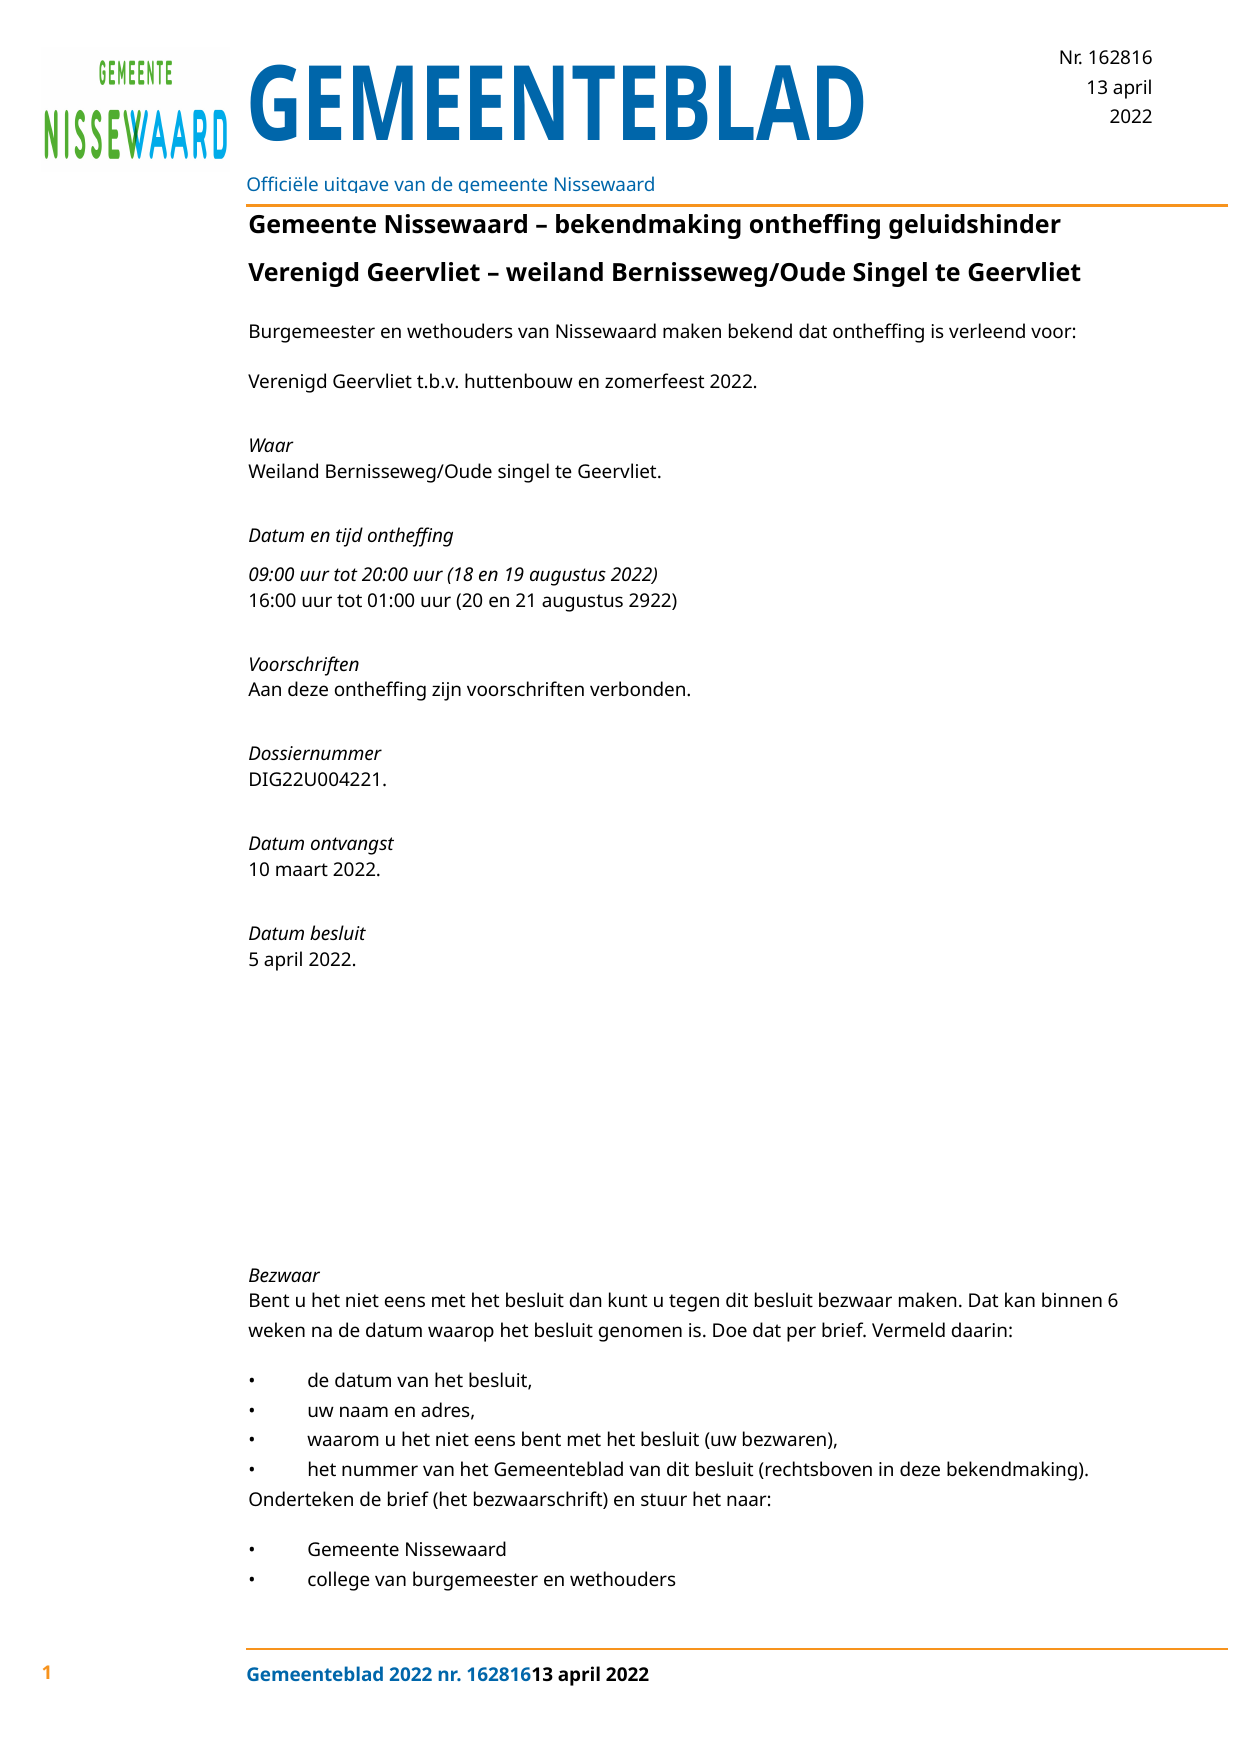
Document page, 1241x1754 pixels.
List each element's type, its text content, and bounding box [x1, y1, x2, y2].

text DIG22U004221. [248, 766, 1152, 792]
list college van burgemeester en wethouders [248, 1566, 1152, 1592]
text Gemeente Nissewaard – bekendmaking ontheffing geluidshinder Verenigd Geervliet – weiland Bernisseweg/Oude Singel te Geervliet [248, 207, 1152, 288]
list Gemeente Nissewaard [248, 1536, 1152, 1562]
text Datum besluit [248, 920, 1152, 946]
text Weiland Bernisseweg/Oude singel te Geervliet. [248, 458, 1152, 484]
text Datum ontvangst [248, 830, 1152, 856]
text 09:00 uur tot 20:00 uur (18 en 19 augustus 2022) [248, 561, 1152, 587]
text Bezwaar [248, 1262, 1152, 1287]
text Dossiernummer [248, 741, 1152, 766]
list het nummer van het Gemeenteblad van dit besluit (rechtsboven in deze bekendmaking). [248, 1456, 1152, 1482]
text Onderteken de brief (het bezwaarschrift) en stuur het naar: [248, 1486, 1152, 1512]
text Aan deze ontheffing zijn voorschriften verbonden. [248, 677, 1152, 702]
picture [41, 47, 231, 172]
list waarom u het niet eens bent met het besluit (uw bezwaren), [248, 1427, 1152, 1452]
text 16:00 uur tot 01:00 uur (20 en 21 augustus 2922) [248, 587, 1152, 613]
text Burgemeester en wethouders van Nissewaard maken bekend dat ontheffing is verleend voor: [248, 318, 1152, 344]
list de datum van het besluit, [248, 1367, 1152, 1393]
text Datum en tijd ontheffing [248, 522, 1152, 548]
list uw naam en adres, [248, 1397, 1152, 1423]
text Verenigd Geervliet t.b.v. huttenbouw en zomerfeest 2022. [248, 368, 1152, 394]
text Waar [248, 432, 1152, 458]
text 5 april 2022. [248, 946, 1152, 971]
text Bent u het niet eens met het besluit dan kunt u tegen dit besluit bezwaar maken. Dat kan binnen 6 weken na de datum waarop het besluit genomen is. Doe dat per brief. Vermeld daarin: [248, 1287, 1152, 1343]
text Voorschriften [248, 651, 1152, 677]
text 10 maart 2022. [248, 856, 1152, 882]
